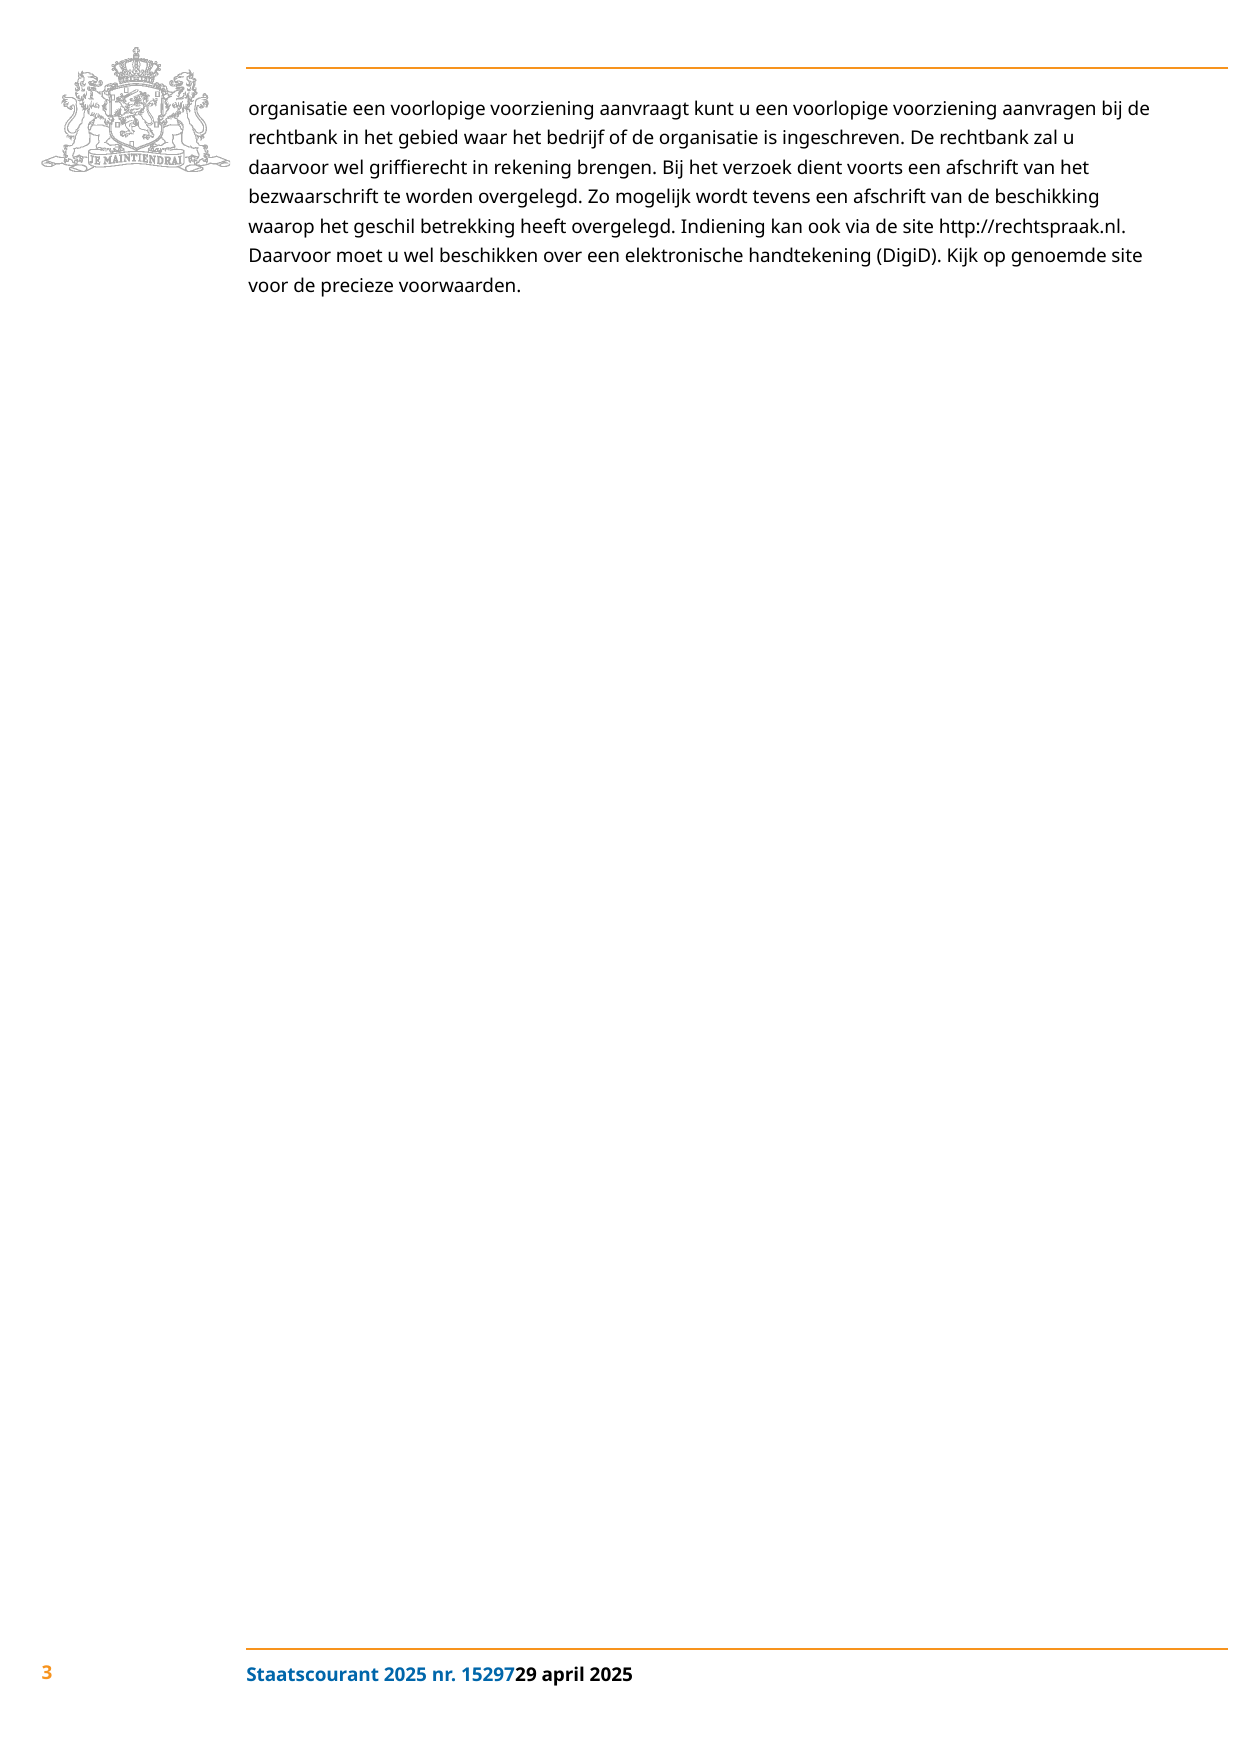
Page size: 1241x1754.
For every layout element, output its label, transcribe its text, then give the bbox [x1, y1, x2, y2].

text organisatie een voorlopige voorziening aanvraagt kunt u een voorlopige voorziening aanvragen bij de rechtbank in het gebied waar het bedrijf of de organisatie is ingeschreven. De rechtbank zal u daarvoor wel griffierecht in rekening brengen. Bij het verzoek dient voorts een afschrift van het bezwaarschrift te worden overgelegd. Zo mogelijk wordt tevens een afschrift van de beschikking waarop het geschil betrekking heeft overgelegd. Indiening kan ook via de site http://rechtspraak.nl. Daarvoor moet u wel beschikken over een elektronische handtekening (DigiD). Kijk op genoemde site voor de precieze voorwaarden. [248, 95, 1152, 298]
picture [41, 47, 231, 172]
